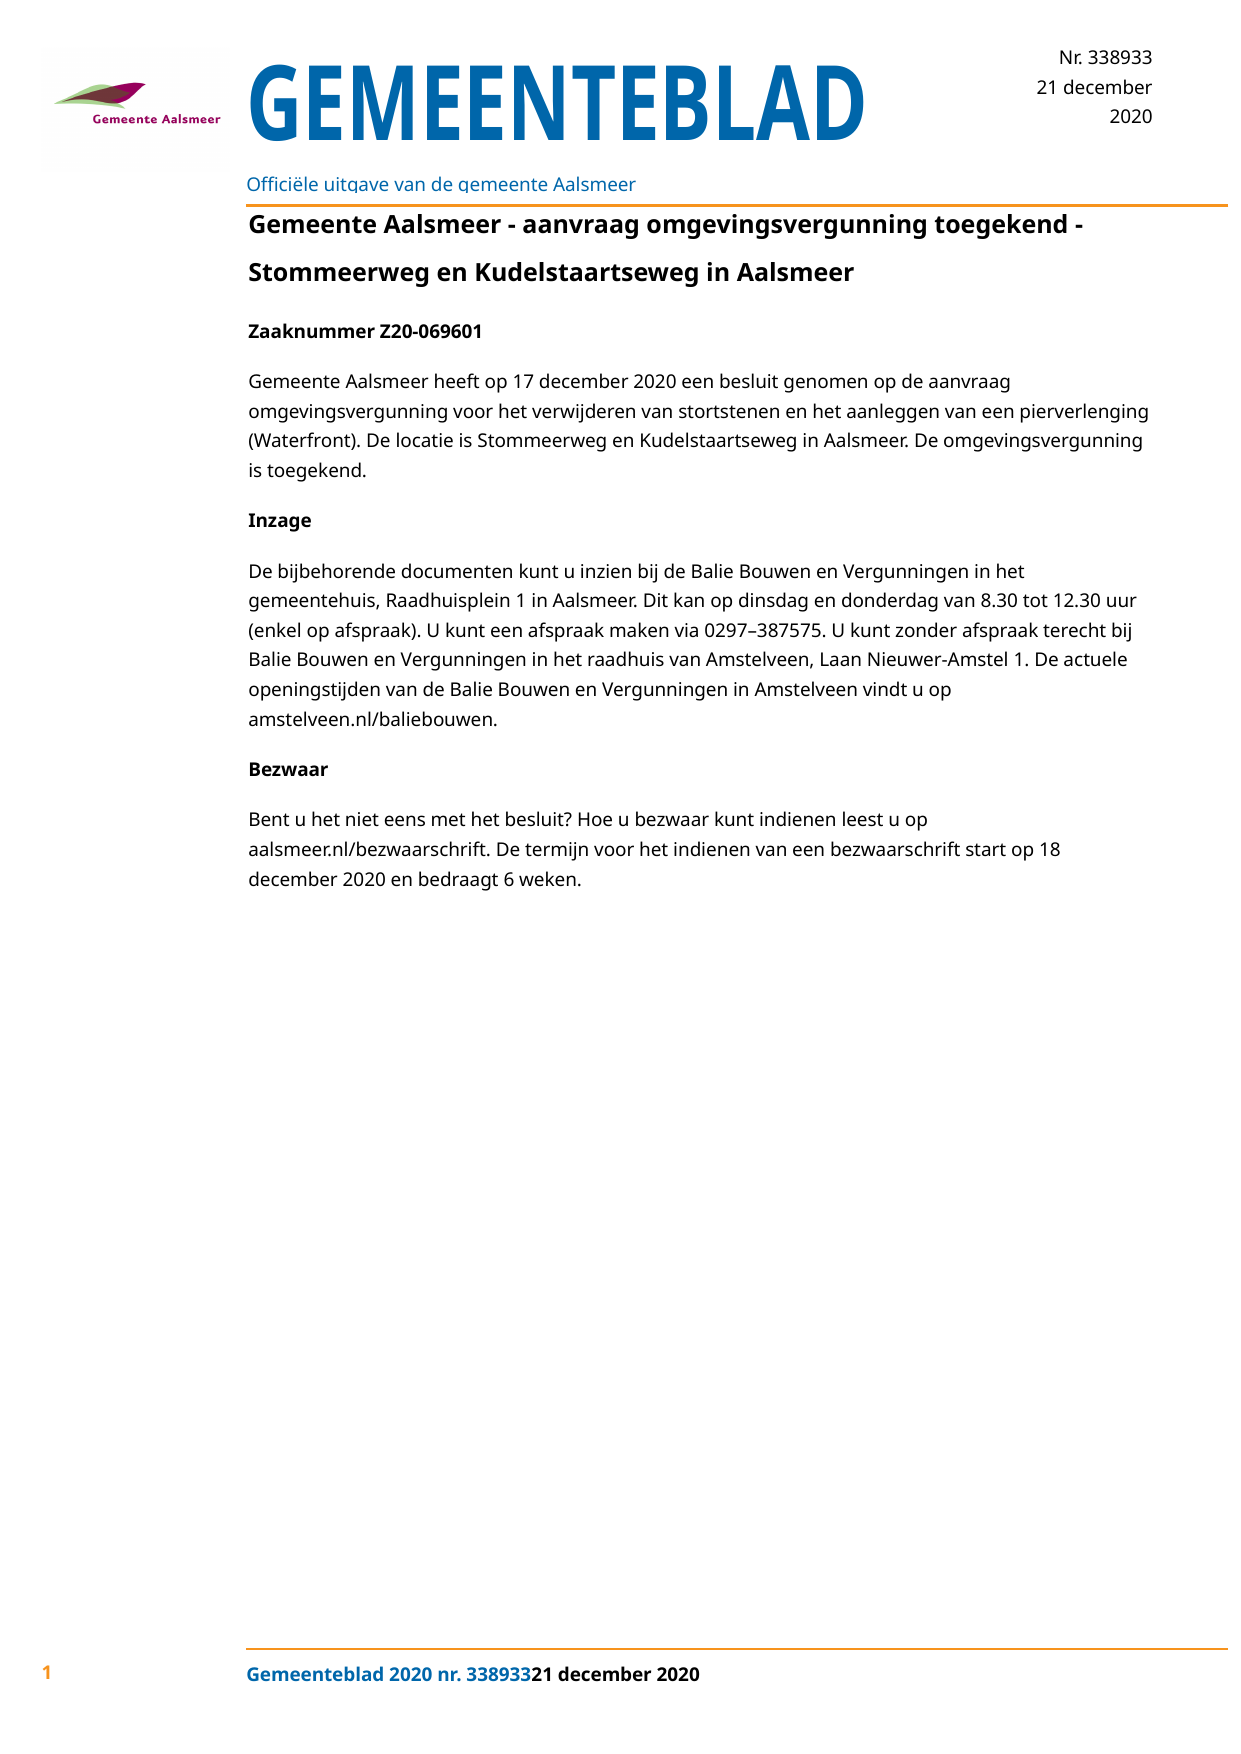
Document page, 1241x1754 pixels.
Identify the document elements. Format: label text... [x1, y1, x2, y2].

text Bent u het niet eens met het besluit? Hoe u bezwaar kunt indienen leest u op aalsmeer.nl/bezwaarschrift. De termijn voor het indienen van een bezwaarschrift start op 18 december 2020 en bedraagt 6 weken. [248, 807, 1152, 892]
text Bezwaar [248, 756, 1152, 782]
picture [41, 47, 231, 172]
text De bijbehorende documenten kunt u inzien bij de Balie Bouwen en Vergunningen in het gemeentehuis, Raadhuisplein 1 in Aalsmeer. Dit kan op dinsdag en donderdag van 8.30 tot 12.30 uur (enkel op afspraak). U kunt een afspraak maken via 0297–387575. U kunt zonder afspraak terecht bij Balie Bouwen en Vergunningen in het raadhuis van Amstelveen, Laan Nieuwer-Amstel 1. De actuele openingstijden van de Balie Bouwen en Vergunningen in Amstelveen vindt u op amstelveen.nl/baliebouwen. [248, 558, 1152, 732]
text Gemeente Aalsmeer - aanvraag omgevingsvergunning toegekend - Stommeerweg en Kudelstaartseweg in Aalsmeer [248, 207, 1152, 288]
text Inzage [248, 507, 1152, 533]
text Zaaknummer Z20-069601 [248, 318, 1152, 344]
text Gemeente Aalsmeer heeft op 17 december 2020 een besluit genomen op de aanvraag omgevingsvergunning voor het verwijderen van stortstenen en het aanleggen van een pierverlenging (Waterfront). De locatie is Stommeerweg en Kudelstaartseweg in Aalsmeer. De omgevingsvergunning is toegekend. [248, 368, 1152, 483]
